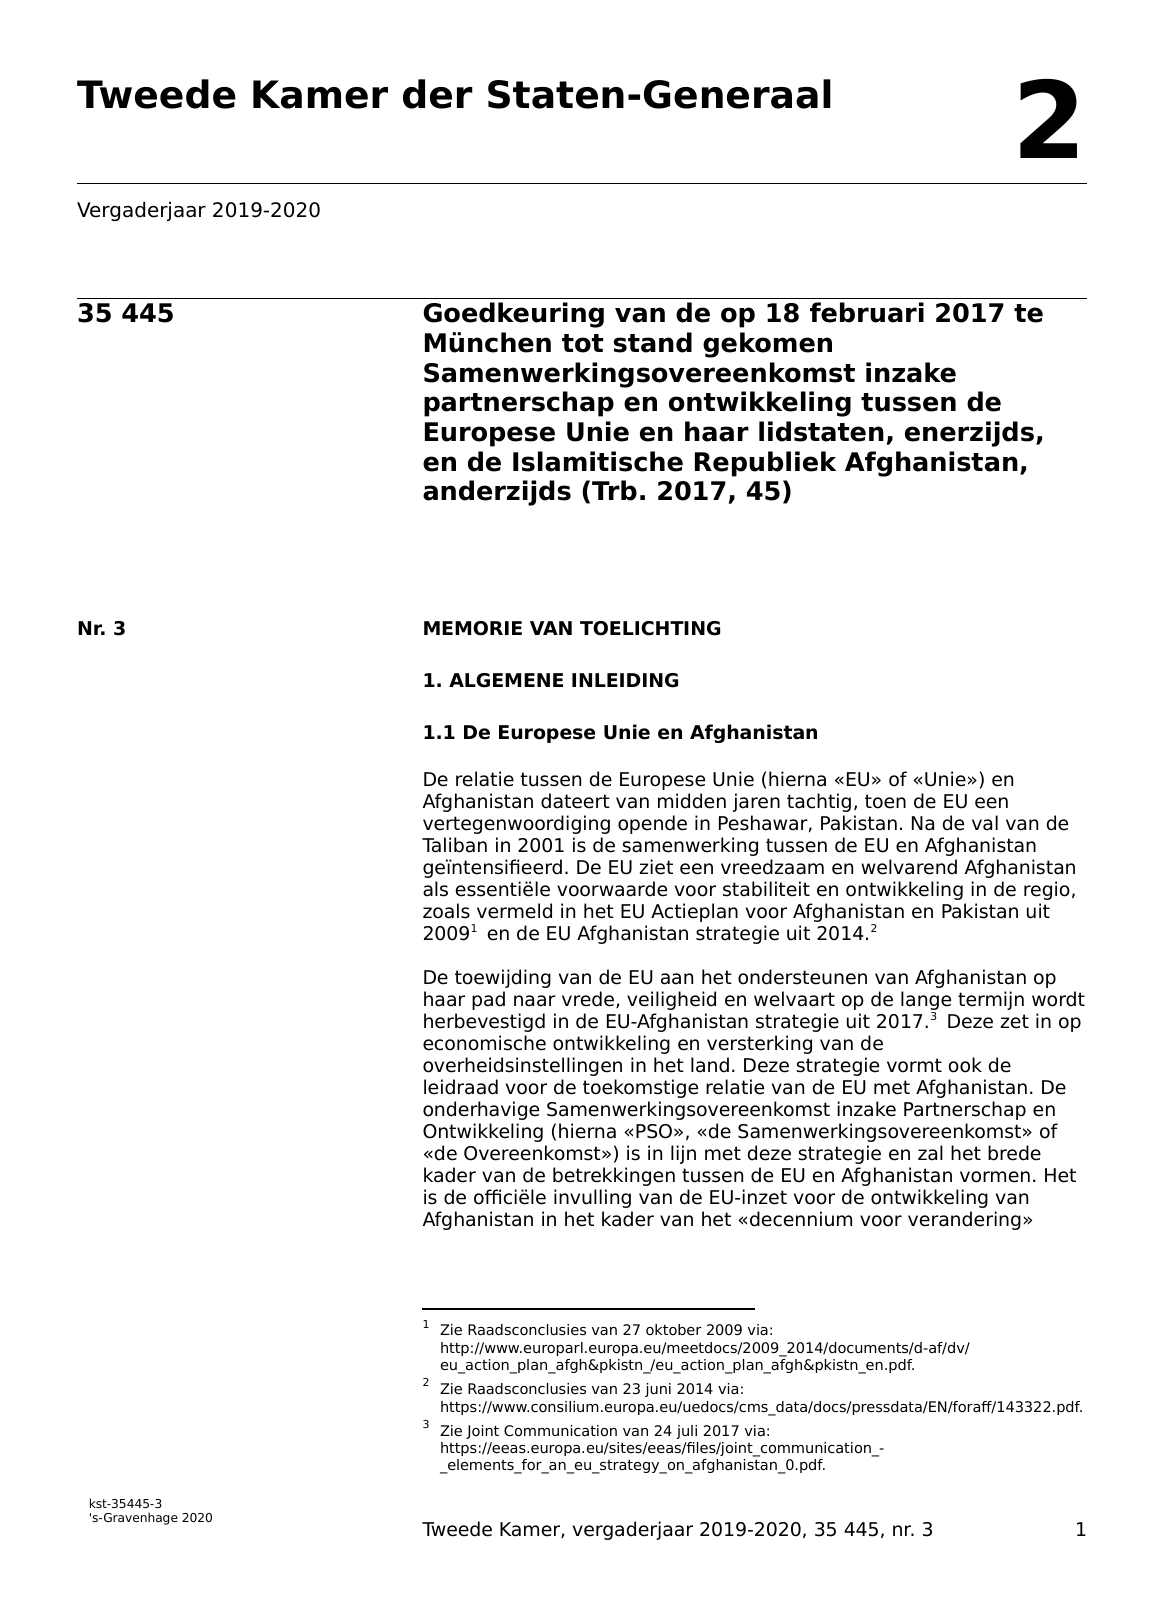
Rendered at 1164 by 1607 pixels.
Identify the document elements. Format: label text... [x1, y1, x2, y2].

table_header 2 [886, 59, 1087, 183]
subtitle Nr. 3 MEMORIE VAN TOELICHTING [77, 618, 1087, 640]
text Zie Raadsconclusies van 23 juni 2014 via: https://www.consilium.europa.eu/uedocs/cms_data/docs/pressdata/EN/foraff/143322.pdf. [422, 1377, 1087, 1416]
subtitle 1. ALGEMENE INLEIDING [422, 670, 1087, 692]
text kst-35445-3 [88, 1497, 323, 1511]
table_cell Vergaderjaar 2019-2020 [77, 184, 1087, 298]
text 's-Gravenhage 2020 [88, 1511, 323, 1525]
text De toewijding van de EU aan het ondersteunen van Afghanistan op haar pad naar vrede, veiligheid en welvaart op de lange termijn wordt herbevestigd in de EU-Afghanistan strategie uit 2017. Deze zet in op economische ontwikkeling en versterking van de overheidsinstellingen in het land. Deze strategie vormt ook de leidraad voor de toekomstige relatie van de EU met Afghanistan. De onderhavige Samenwerkingsovereenkomst inzake Partnerschap en Ontwikkeling (hierna «PSO», «de Samenwerkingsovereenkomst» of «de Overeenkomst») is in lijn met deze strategie en zal het brede kader van de betrekkingen tussen de EU en Afghanistan vormen. Het is de officiële invulling van de EU-inzet voor de ontwikkeling van Afghanistan in het kader van het «decennium voor verandering» [422, 967, 1087, 1231]
table_header Tweede Kamer der Staten-Generaal [77, 59, 886, 183]
text Zie Raadsconclusies van 27 oktober 2009 via: http://www.europarl.europa.eu/meetdocs/2009_2014/documents/d-af/dv/eu_action_plan_afgh&pkistn_/eu_action_plan_afgh&pkistn_en.pdf. [422, 1318, 1087, 1374]
subtitle 35 445 Goedkeuring van de op 18 februari 2017 te München tot stand gekomen Samenwerkingsovereenkomst inzake partnerschap en ontwikkeling tussen de Europese Unie en haar lidstaten, enerzijds, en de Islamitische Republiek Afghanistan, anderzijds (Trb. 2017, 45) [77, 299, 1087, 507]
text De relatie tussen de Europese Unie (hierna «EU» of «Unie») en Afghanistan dateert van midden jaren tachtig, toen de EU een vertegenwoordiging opende in Peshawar, Pakistan. Na de val van de Taliban in 2001 is de samenwerking tussen de EU en Afghanistan geïntensifieerd. De EU ziet een vreedzaam en welvarend Afghanistan als essentiële voorwaarde voor stabiliteit en ontwikkeling in de regio, zoals vermeld in het EU Actieplan voor Afghanistan en Pakistan uit 2009 en de EU Afghanistan strategie uit 2014. [422, 769, 1087, 944]
text Zie Joint Communication van 24 juli 2017 via: https://eeas.europa.eu/sites/eeas/files/joint_communication_-_elements_for_an_eu_strategy_on_afghanistan_0.pdf. [422, 1418, 1087, 1474]
subtitle 1.1 De Europese Unie en Afghanistan [422, 722, 1087, 744]
